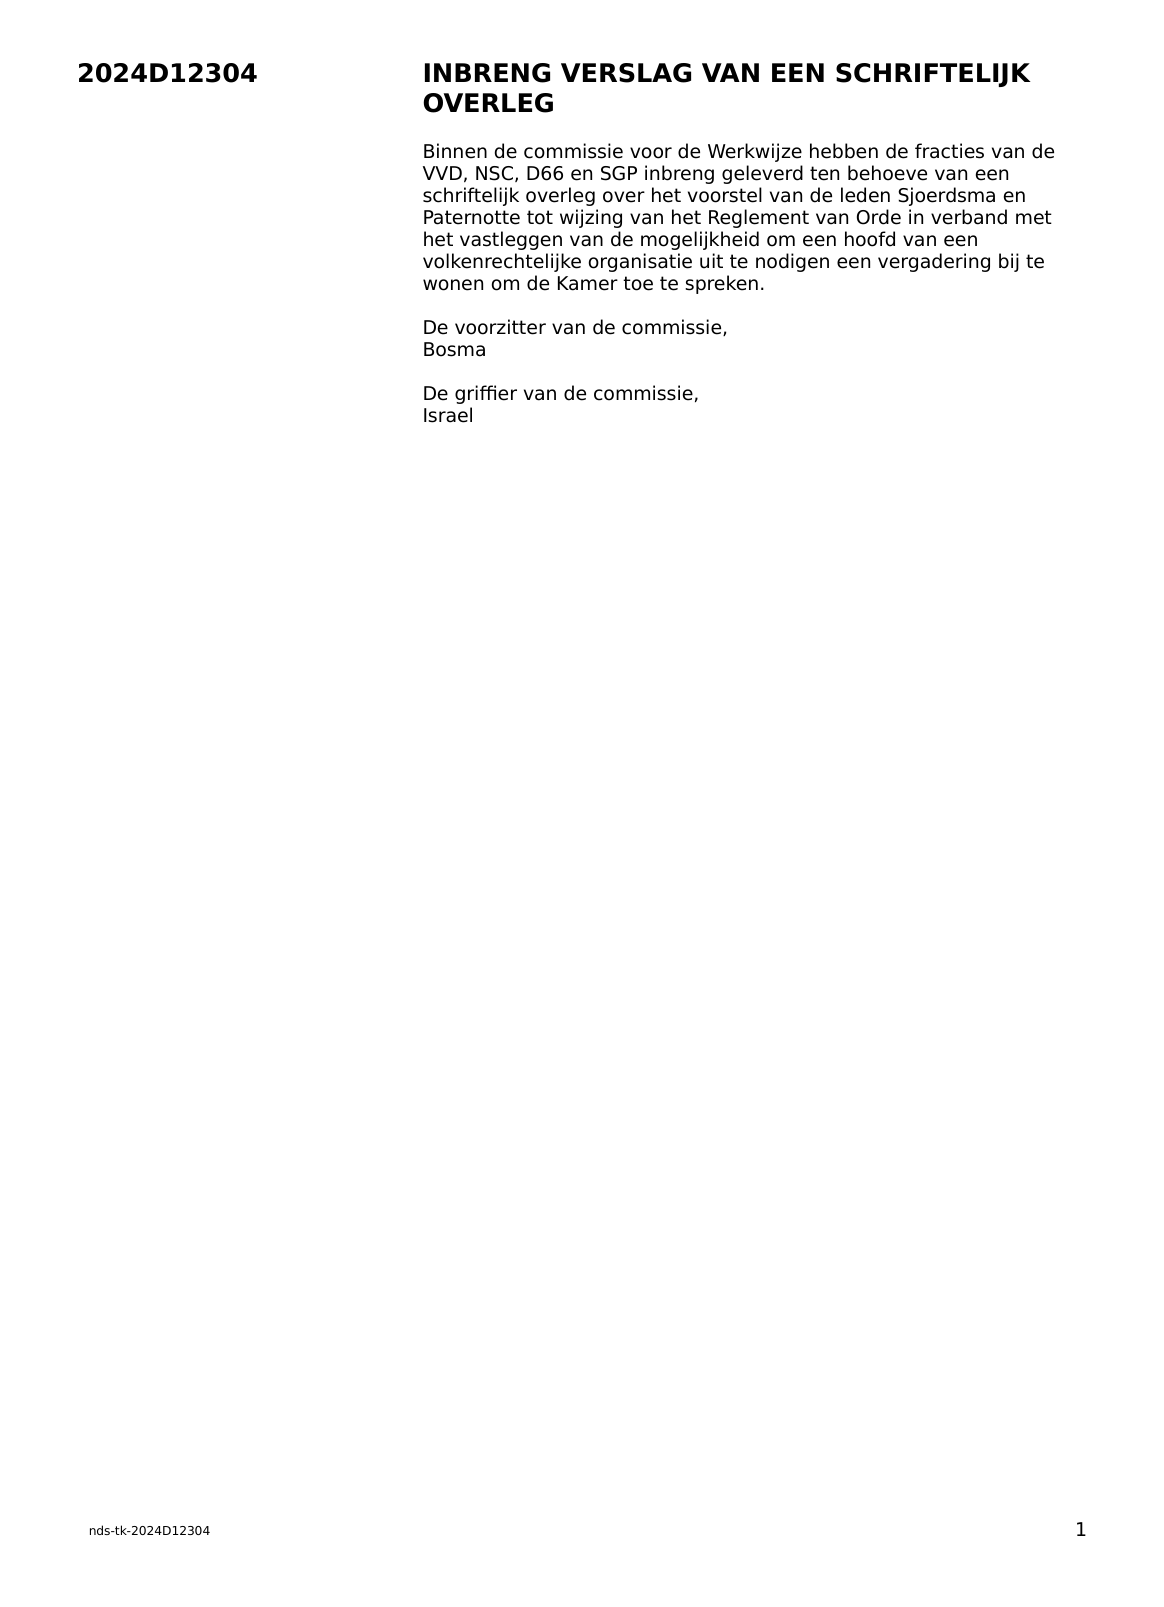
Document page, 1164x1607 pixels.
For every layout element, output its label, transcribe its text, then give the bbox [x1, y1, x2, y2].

text De voorzitter van de commissie, [422, 317, 1087, 339]
text Binnen de commissie voor de Werkwijze hebben de fracties van de VVD, NSC, D66 en SGP inbreng geleverd ten behoeve van een schriftelijk overleg over het voorstel van de leden Sjoerdsma en Paternotte tot wijzing van het Reglement van Orde in verband met het vastleggen van de mogelijkheid om een hoofd van een volkenrechtelijke organisatie uit te nodigen een vergadering bij te wonen om de Kamer toe te spreken. [422, 141, 1087, 294]
text 2024D12304 INBRENG VERSLAG VAN EEN SCHRIFTELIJK OVERLEG [77, 59, 1087, 118]
text De griffier van de commissie, [422, 383, 1087, 405]
text Bosma [422, 339, 1087, 361]
text nds-tk-2024D12304 [88, 1524, 323, 1538]
text Israel [422, 405, 1087, 427]
